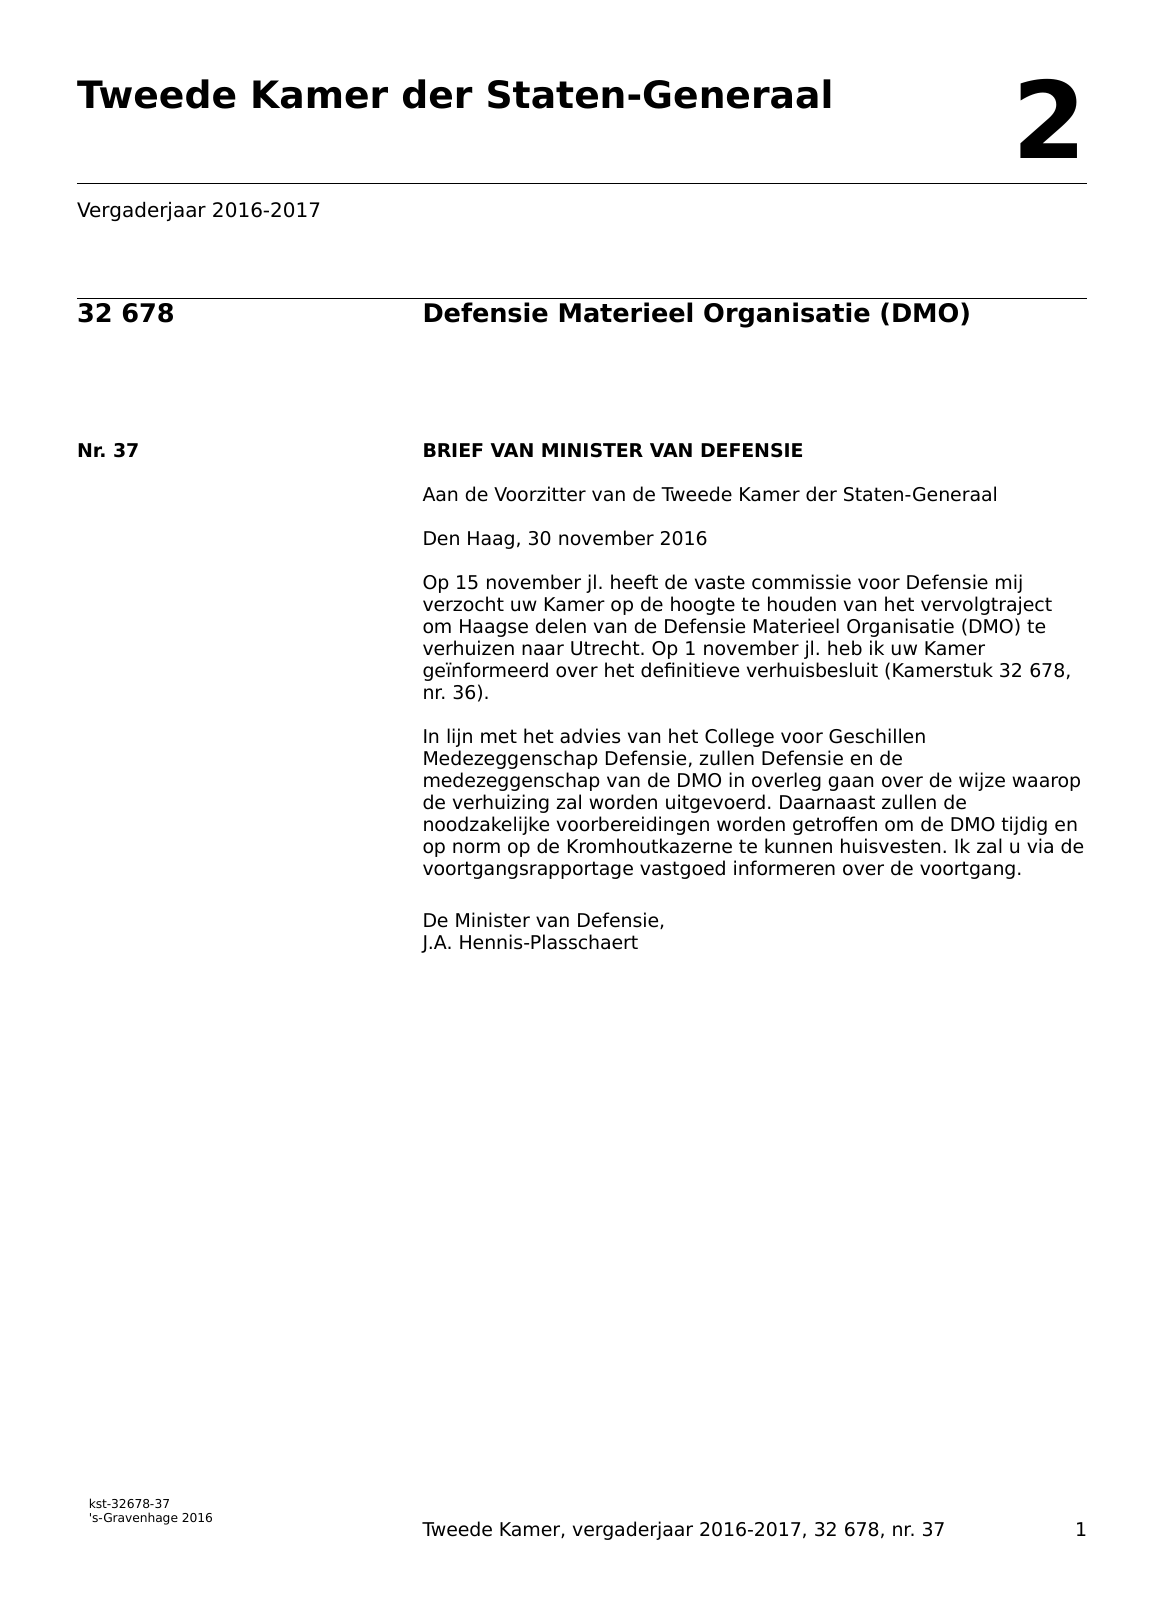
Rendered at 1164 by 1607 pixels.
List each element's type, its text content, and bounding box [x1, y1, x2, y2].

text 's-Gravenhage 2016 [88, 1511, 323, 1525]
subtitle Nr. 37 BRIEF VAN MINISTER VAN DEFENSIE [77, 440, 1087, 462]
text De Minister van Defensie, J.A. Hennis-Plasschaert [422, 910, 1087, 954]
text Aan de Voorzitter van de Tweede Kamer der Staten-Generaal [422, 484, 1087, 506]
text In lijn met het advies van het College voor Geschillen Medezeggenschap Defensie, zullen Defensie en de medezeggenschap van de DMO in overleg gaan over de wijze waarop de verhuizing zal worden uitgevoerd. Daarnaast zullen de noodzakelijke voorbereidingen worden getroffen om de DMO tijdig en op norm op de Kromhoutkazerne te kunnen huisvesten. Ik zal u via de voortgangsrapportage vastgoed informeren over de voortgang. [422, 726, 1087, 880]
subtitle 32 678 Defensie Materieel Organisatie (DMO) [77, 299, 1087, 329]
table_cell Vergaderjaar 2016-2017 [77, 184, 1087, 298]
text kst-32678-37 [88, 1497, 323, 1511]
table_header 2 [886, 59, 1087, 183]
text Op 15 november jl. heeft de vaste commissie voor Defensie mij verzocht uw Kamer op de hoogte te houden van het vervolgtraject om Haagse delen van de Defensie Materieel Organisatie (DMO) te verhuizen naar Utrecht. Op 1 november jl. heb ik uw Kamer geïnformeerd over het definitieve verhuisbesluit (Kamerstuk 32 678, nr. 36). [422, 572, 1087, 704]
text Den Haag, 30 november 2016 [422, 528, 1087, 550]
table_header Tweede Kamer der Staten-Generaal [77, 59, 886, 183]
